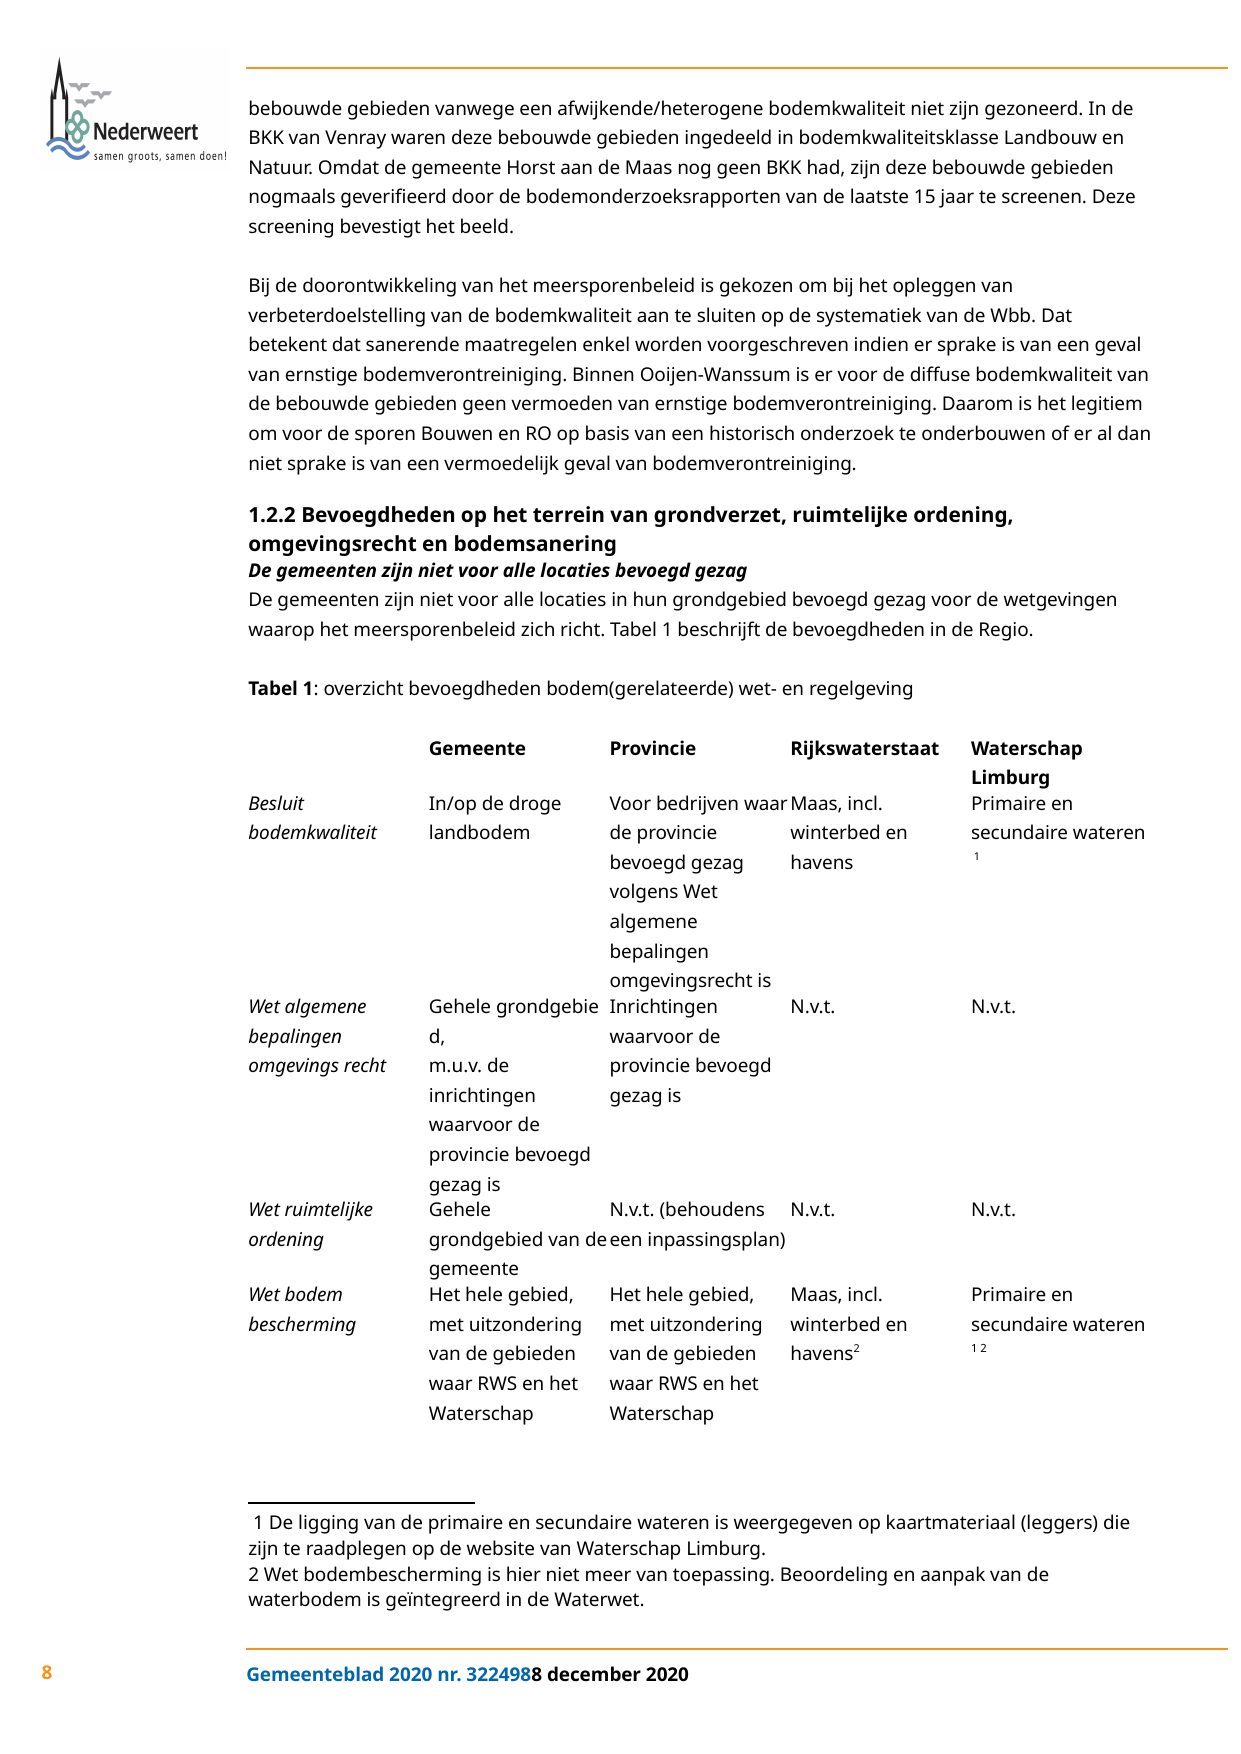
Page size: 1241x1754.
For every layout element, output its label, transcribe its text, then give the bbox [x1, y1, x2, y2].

table_cell Het hele gebied, met uitzondering van de gebieden waar RWS en het Waterschap [429, 1281, 609, 1425]
table_cell N.v.t. [790, 993, 971, 1196]
text De gemeenten zijn niet voor alle locaties in hun grondgebied bevoegd gezag voor de wetgevingen waarop het meersporenbeleid zich richt. Tabel 1 beschrijft de bevoegdheden in de Regio. [248, 587, 1152, 642]
picture [41, 47, 231, 172]
table_cell Gehele grondgebied van de gemeente [429, 1196, 609, 1281]
table_cell Maas, incl. winterbed en havens [790, 1281, 971, 1425]
table_header Gemeente [429, 735, 609, 790]
table_cell Besluit bodemkwaliteit [248, 790, 429, 993]
table_cell N.v.t. (behoudens een inpassingsplan) [609, 1196, 790, 1281]
table_header Waterschap Limburg [971, 735, 1152, 790]
table_cell Voor bedrijven waar de provincie bevoegd gezag volgens Wet algemene bepalingen omgevingsrecht is [609, 790, 790, 993]
text bebouwde gebieden vanwege een afwijkende/heterogene bodemkwaliteit niet zijn gezoneerd. In de BKK van Venray waren deze bebouwde gebieden ingedeeld in bodemkwaliteitsklasse Landbouw en Natuur. Omdat de gemeente Horst aan de Maas nog geen BKK had, zijn deze bebouwde gebieden nogmaals geverifieerd door de bodemonderzoeksrapporten van de laatste 15 jaar te screenen. Deze screening bevestigt het beeld. [248, 95, 1152, 239]
text Bij de doorontwikkeling van het meersporenbeleid is gekozen om bij het opleggen van verbeterdoelstelling van de bodemkwaliteit aan te sluiten op de systematiek van de Wbb. Dat betekent dat sanerende maatregelen enkel worden voorgeschreven indien er sprake is van een geval van ernstige bodemverontreiniging. Binnen Ooijen-Wanssum is er voor de diffuse bodemkwaliteit van de bebouwde gebieden geen vermoeden van ernstige bodemverontreiniging. Daarom is het legitiem om voor de sporen Bouwen en RO op basis van een historisch onderzoek te onderbouwen of er al dan niet sprake is van een vermoedelijk geval van bodemverontreiniging. [248, 272, 1152, 476]
table_cell Wet bodem bescherming [248, 1281, 429, 1425]
table_cell Inrichtingen waarvoor de provincie bevoegd gezag is [609, 993, 790, 1196]
table_header Provincie [609, 735, 790, 790]
table_cell In/op de droge landbodem [429, 790, 609, 993]
text 1.2.2 Bevoegdheden op het terrein van grondverzet, ruimtelijke ordening, omgevingsrecht en bodemsanering [248, 500, 1152, 557]
table_cell N.v.t. [971, 1196, 1152, 1281]
table_cell N.v.t. [790, 1196, 971, 1281]
text Tabel 1: overzicht bevoegdheden bodem(gerelateerde) wet- en regelgeving [248, 675, 1152, 701]
table_cell Het hele gebied, met uitzondering van de gebieden waar RWS en het Waterschap [609, 1281, 790, 1425]
table_cell N.v.t. [971, 993, 1152, 1196]
table_cell Maas, incl. winterbed en havens [790, 790, 971, 993]
table_header Rijkswaterstaat [790, 735, 971, 790]
table_cell Wet algemene bepalingen omgevings recht [248, 993, 429, 1196]
table_cell Wet ruimtelijke ordening [248, 1196, 429, 1281]
table_header [248, 735, 429, 790]
text De gemeenten zijn niet voor alle locaties bevoegd gezag [248, 557, 1152, 583]
table_cell Primaire en secundaire wateren 1 2 [971, 1281, 1152, 1425]
table_cell Primaire en secundaire wateren [971, 790, 1152, 993]
table_cell Gehele grondgebied, m.u.v. de inrichtingen waarvoor de provincie bevoegd gezag is [429, 993, 609, 1196]
